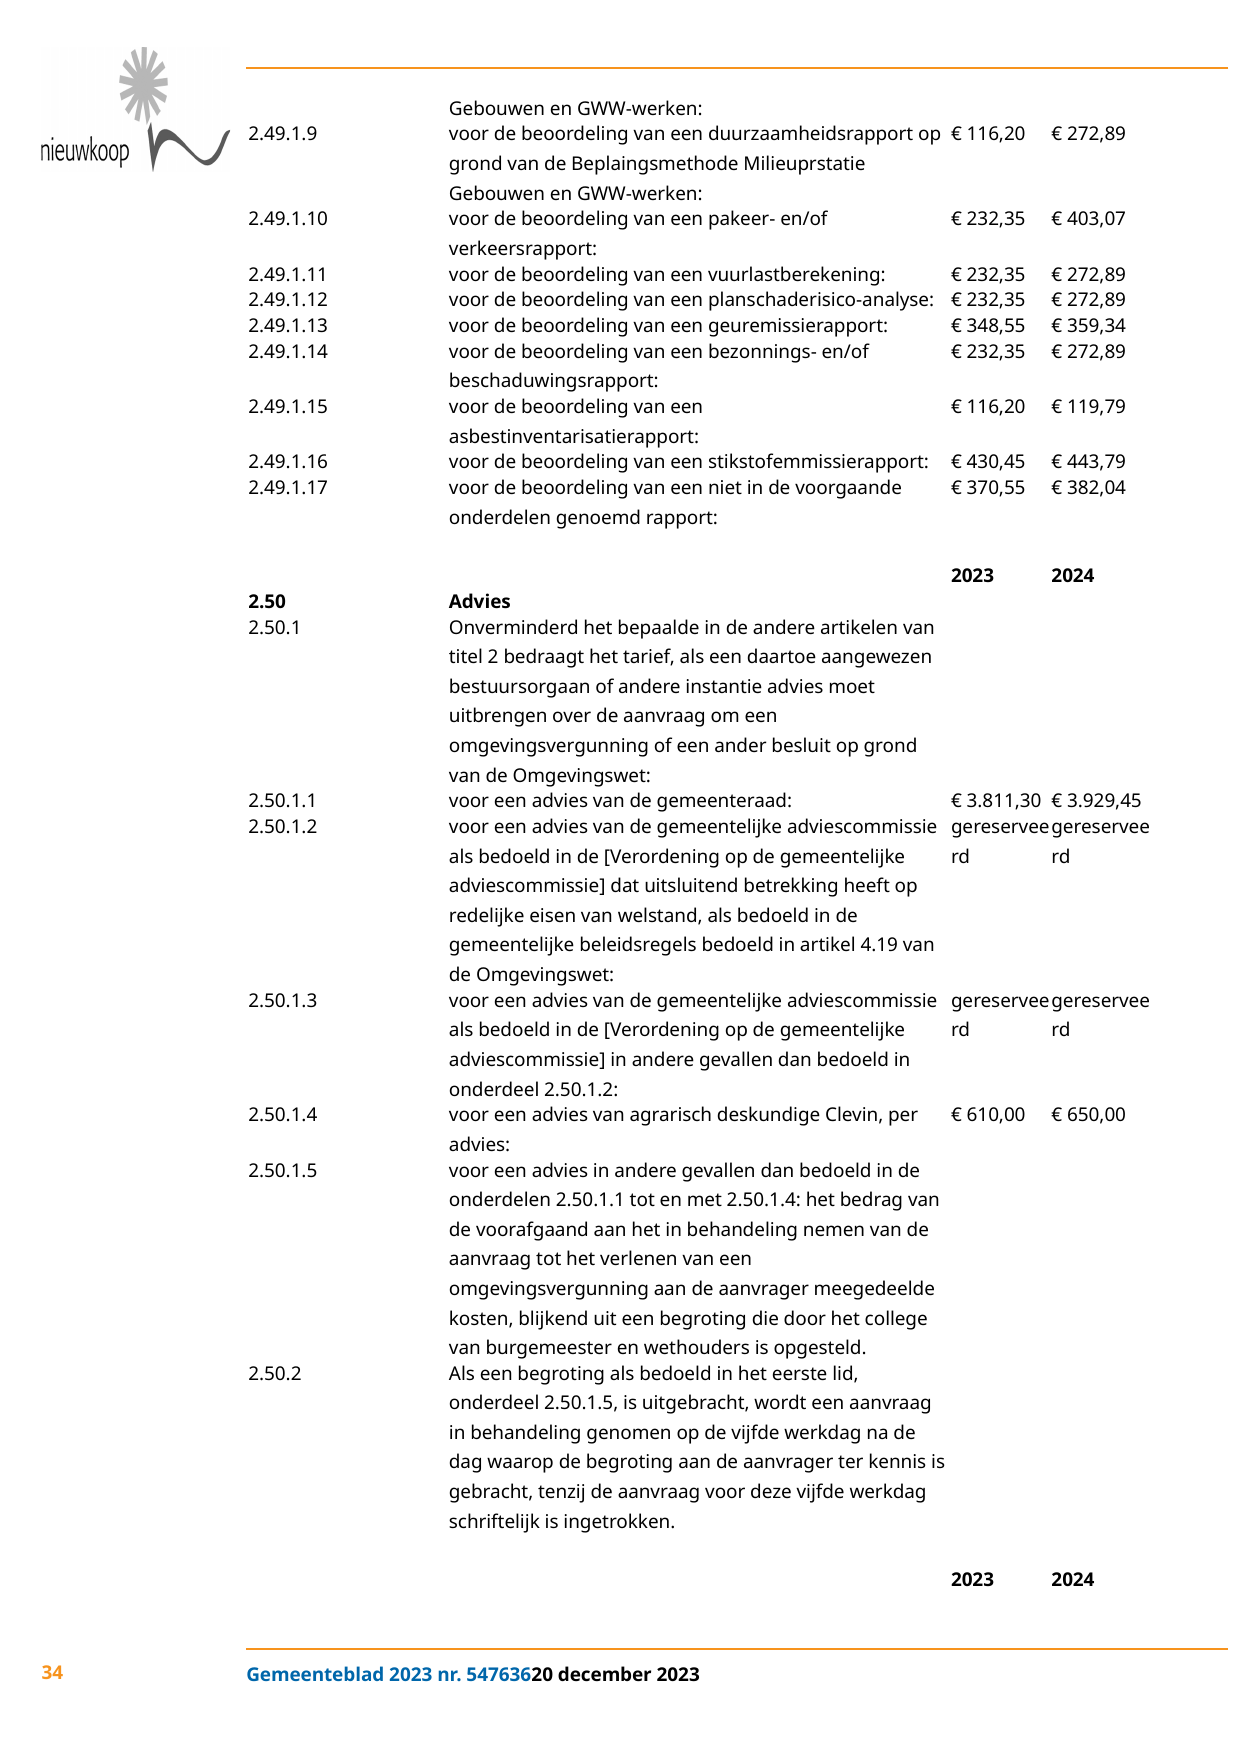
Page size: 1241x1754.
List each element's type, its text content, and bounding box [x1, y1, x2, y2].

table_cell voor een advies van de gemeenteraad: [449, 788, 951, 813]
table_cell voor de beoordeling van een geuremissierapport: [449, 312, 951, 338]
table_cell € 272,89 [1051, 261, 1152, 286]
table_header [248, 1567, 449, 1592]
table_cell gereserveerd [951, 813, 1051, 987]
table_cell € 370,55 [951, 474, 1051, 529]
table_cell € 430,45 [951, 449, 1051, 474]
table_cell voor een advies van de gemeentelijke adviescommissie als bedoeld in de [Verordening op de gemeentelijke adviescommissie] in andere gevallen dan bedoeld in onderdeel 2.50.1.2: [449, 987, 951, 1101]
table_cell € 119,79 [1051, 393, 1152, 448]
table_header 2024 [1051, 1567, 1152, 1592]
table_cell 2.50.1.3 [248, 987, 449, 1101]
table_cell 2.49.1.14 [248, 338, 449, 393]
table_cell 2.50.1.4 [248, 1101, 449, 1157]
table_header [449, 563, 951, 588]
table_cell Advies [449, 588, 951, 614]
table_cell gereserveerd [951, 987, 1051, 1101]
table_cell voor de beoordeling van een stikstofemmissierapport: [449, 449, 951, 474]
table_cell voor een advies van de gemeentelijke adviescommissie als bedoeld in de [Verordening op de gemeentelijke adviescommissie] dat uitsluitend betrekking heeft op redelijke eisen van welstand, als bedoeld in de gemeentelijke beleidsregels bedoeld in artikel 4.19 van de Omgevingswet: [449, 813, 951, 987]
table_cell € 116,20 [951, 121, 1051, 205]
table_header [449, 1567, 951, 1592]
table_cell 2.50.1 [248, 614, 449, 788]
table_cell € 232,35 [951, 338, 1051, 393]
table_cell voor een advies van agrarisch deskundige Clevin, per advies: [449, 1101, 951, 1157]
table_cell 2.50.1.1 [248, 788, 449, 813]
table_cell € 116,20 [951, 393, 1051, 448]
table_cell Gebouwen en GWW-werken: [449, 95, 951, 121]
table_cell voor een advies in andere gevallen dan bedoeld in de onderdelen 2.50.1.1 tot en met 2.50.1.4: het bedrag van de voorafgaand aan het in behandeling nemen van de aanvraag tot het verlenen van een omgevingsvergunning aan de aanvrager meegedeelde kosten, blijkend uit een begroting die door het college van burgemeester en wethouders is opgesteld. [449, 1157, 951, 1360]
table_cell € 272,89 [1051, 286, 1152, 312]
table_cell [1051, 1360, 1152, 1534]
table_cell voor de beoordeling van een bezonnings- en/of beschaduwingsrapport: [449, 338, 951, 393]
table_cell voor de beoordeling van een planschaderisico-analyse: [449, 286, 951, 312]
table_header 2023 [951, 563, 1051, 588]
table_cell [1051, 588, 1152, 614]
table_cell 2.49.1.16 [248, 449, 449, 474]
table_cell voor de beoordeling van een duurzaamheidsrapport op grond van de Beplaingsmethode Milieuprstatie Gebouwen en GWW-werken: [449, 121, 951, 205]
table_header 2023 [951, 1567, 1051, 1592]
table_cell 2.50.2 [248, 1360, 449, 1534]
table_cell € 272,89 [1051, 338, 1152, 393]
table_cell € 232,35 [951, 205, 1051, 261]
table_header 2024 [1051, 563, 1152, 588]
table_cell € 403,07 [1051, 205, 1152, 261]
table_cell € 348,55 [951, 312, 1051, 338]
table_cell € 232,35 [951, 261, 1051, 286]
table_cell gereserveerd [1051, 987, 1152, 1101]
table_cell 2.50.1.5 [248, 1157, 449, 1360]
table_cell voor de beoordeling van een pakeer- en/of verkeersrapport: [449, 205, 951, 261]
table_cell € 3.929,45 [1051, 788, 1152, 813]
table_cell € 650,00 [1051, 1101, 1152, 1157]
table_cell € 382,04 [1051, 474, 1152, 529]
table_cell 2.49.1.12 [248, 286, 449, 312]
table_cell € 3.811,30 [951, 788, 1051, 813]
table_cell [951, 588, 1051, 614]
table_cell [248, 95, 449, 121]
table_cell 2.49.1.15 [248, 393, 449, 448]
table_cell [951, 1157, 1051, 1360]
table_cell [1051, 614, 1152, 788]
table_cell 2.50 [248, 588, 449, 614]
table_cell 2.49.1.17 [248, 474, 449, 529]
table_cell [951, 95, 1051, 121]
table_cell € 232,35 [951, 286, 1051, 312]
table_cell 2.49.1.13 [248, 312, 449, 338]
table_cell € 443,79 [1051, 449, 1152, 474]
table_cell Als een begroting als bedoeld in het eerste lid, onderdeel 2.50.1.5, is uitgebracht, wordt een aanvraag in behandeling genomen op de vijfde werkdag na de dag waarop de begroting aan de aanvrager ter kennis is gebracht, tenzij de aanvraag voor deze vijfde werkdag schriftelijk is ingetrokken. [449, 1360, 951, 1534]
table_cell gereserveerd [1051, 813, 1152, 987]
table_cell [951, 1360, 1051, 1534]
table_cell € 359,34 [1051, 312, 1152, 338]
table_header [248, 563, 449, 588]
table_cell € 272,89 [1051, 121, 1152, 205]
table_cell [1051, 1157, 1152, 1360]
table_cell 2.49.1.11 [248, 261, 449, 286]
table_cell € 610,00 [951, 1101, 1051, 1157]
table_cell [1051, 95, 1152, 121]
table_cell [951, 614, 1051, 788]
table_cell voor de beoordeling van een niet in de voorgaande onderdelen genoemd rapport: [449, 474, 951, 529]
table_cell voor de beoordeling van een vuurlastberekening: [449, 261, 951, 286]
table_cell 2.49.1.10 [248, 205, 449, 261]
table_cell 2.49.1.9 [248, 121, 449, 205]
table_cell voor de beoordeling van een asbestinventarisatierapport: [449, 393, 951, 448]
table_cell 2.50.1.2 [248, 813, 449, 987]
table_cell Onverminderd het bepaalde in de andere artikelen van titel 2 bedraagt het tarief, als een daartoe aangewezen bestuursorgaan of andere instantie advies moet uitbrengen over de aanvraag om een omgevingsvergunning of een ander besluit op grond van de Omgevingswet: [449, 614, 951, 788]
picture [41, 47, 231, 172]
